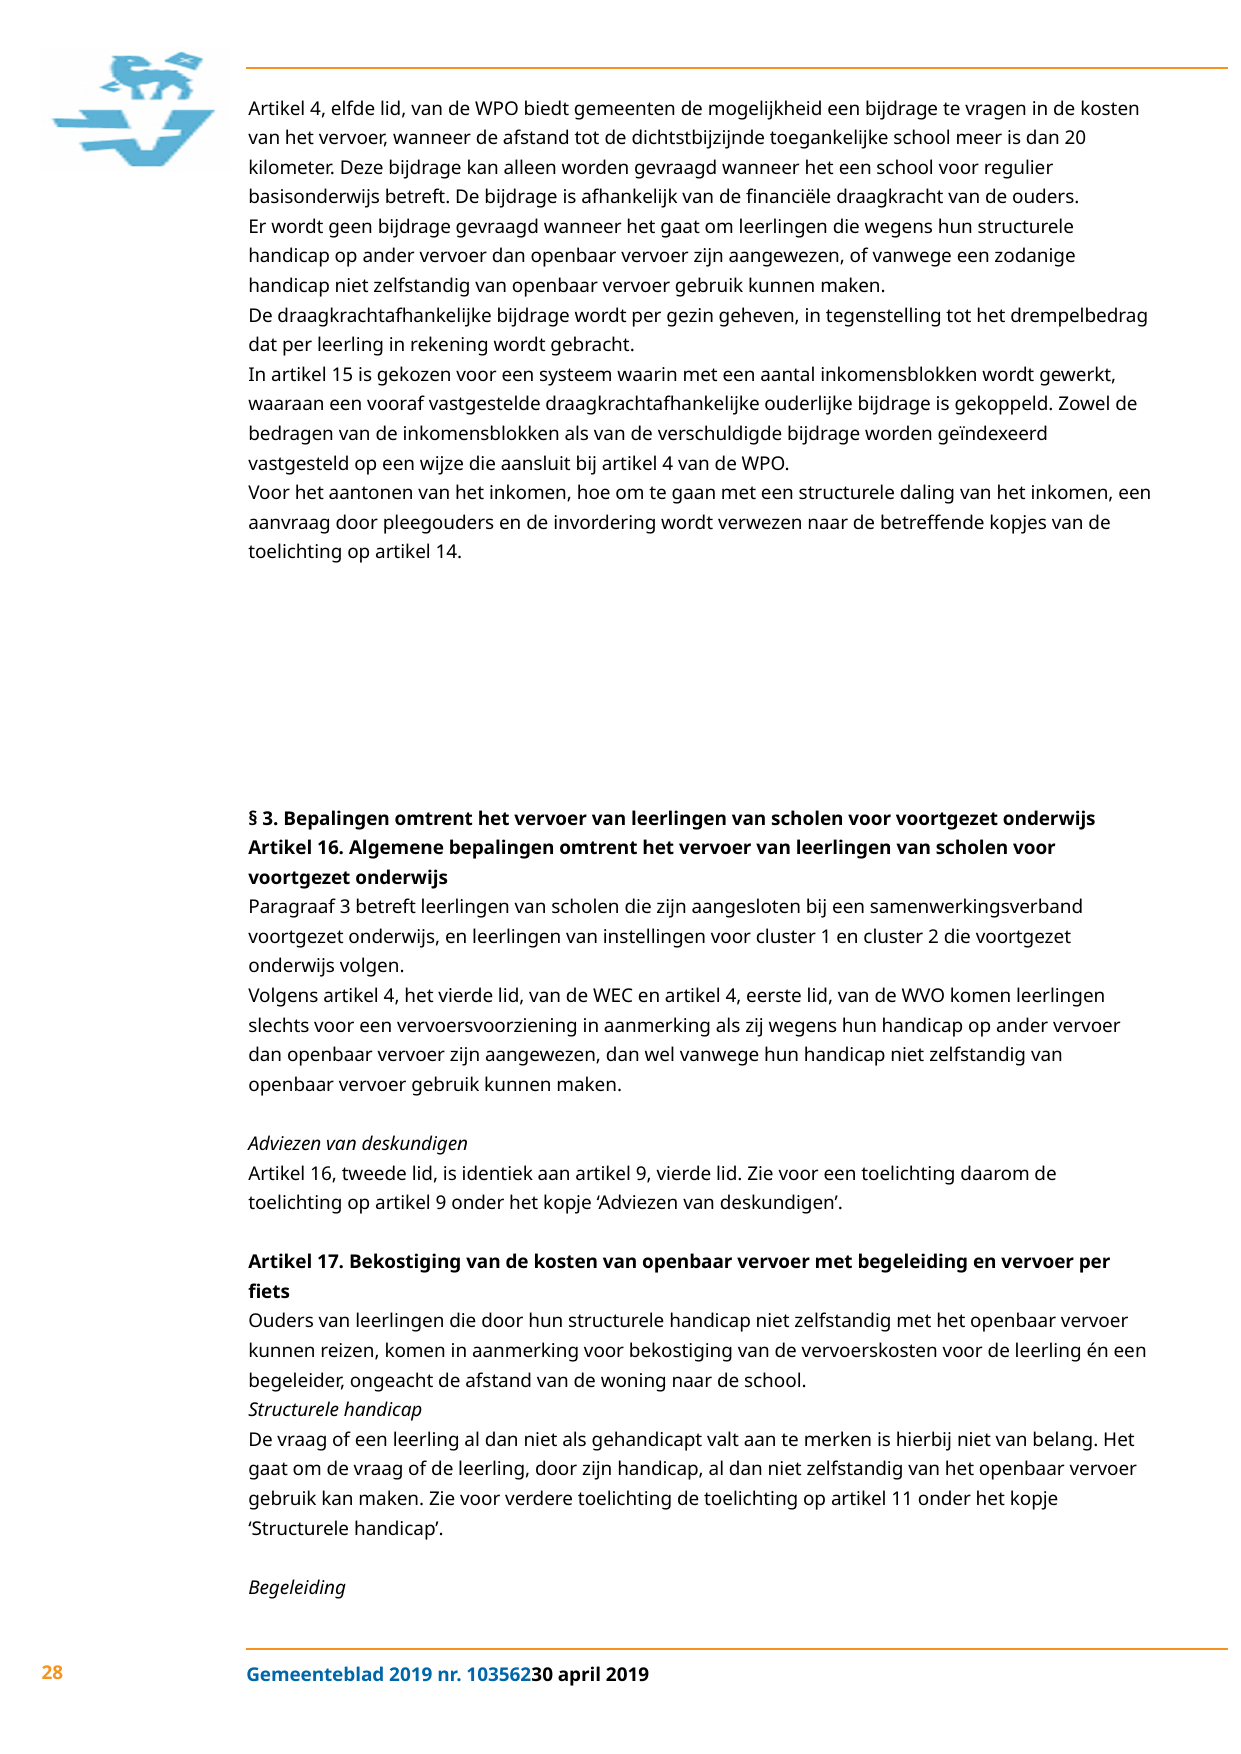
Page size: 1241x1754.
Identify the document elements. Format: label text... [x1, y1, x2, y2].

text Volgens artikel 4, het vierde lid, van de WEC en artikel 4, eerste lid, van de WVO komen leerlingen slechts voor een vervoersvoorziening in aanmerking als zij wegens hun handicap op ander vervoer dan openbaar vervoer zijn aangewezen, dan wel vanwege hun handicap niet zelfstandig van openbaar vervoer gebruik kunnen maken. [248, 982, 1152, 1097]
text Artikel 4, elfde lid, van de WPO biedt gemeenten de mogelijkheid een bijdrage te vragen in de kosten van het vervoer, wanneer de afstand tot de dichtstbijzijnde toegankelijke school meer is dan 20 kilometer. Deze bijdrage kan alleen worden gevraagd wanneer het een school voor regulier basisonderwijs betreft. De bijdrage is afhankelijk van de financiële draagkracht van de ouders. [248, 95, 1152, 209]
text Ouders van leerlingen die door hun structurele handicap niet zelfstandig met het openbaar vervoer kunnen reizen, komen in aanmerking voor bekostiging van de vervoerskosten voor de leerling én een begeleider, ongeacht de afstand van de woning naar de school. [248, 1308, 1152, 1393]
text Structurele handicap [248, 1396, 1152, 1422]
text Artikel 16. Algemene bepalingen omtrent het vervoer van leerlingen van scholen voor voortgezet onderwijs [248, 834, 1152, 890]
picture [41, 47, 231, 172]
text Adviezen van deskundigen [248, 1130, 1152, 1156]
text Paragraaf 3 betreft leerlingen van scholen die zijn aangesloten bij een samenwerkingsverband voortgezet onderwijs, en leerlingen van instellingen voor cluster 1 en cluster 2 die voortgezet onderwijs volgen. [248, 893, 1152, 978]
text De draagkrachtafhankelijke bijdrage wordt per gezin geheven, in tegenstelling tot het drempelbedrag dat per leerling in rekening wordt gebracht. [248, 302, 1152, 357]
text Er wordt geen bijdrage gevraagd wanneer het gaat om leerlingen die wegens hun structurele handicap op ander vervoer dan openbaar vervoer zijn aangewezen, of vanwege een zodanige handicap niet zelfstandig van openbaar vervoer gebruik kunnen maken. [248, 213, 1152, 298]
text De vraag of een leerling al dan niet als gehandicapt valt aan te merken is hierbij niet van belang. Het gaat om de vraag of de leerling, door zijn handicap, al dan niet zelfstandig van het openbaar vervoer gebruik kan maken. Zie voor verdere toelichting de toelichting op artikel 11 onder het kopje ‘Structurele handicap’. [248, 1426, 1152, 1541]
text Artikel 17. Bekostiging van de kosten van openbaar vervoer met begeleiding en vervoer per fiets [248, 1248, 1152, 1304]
text Artikel 16, tweede lid, is identiek aan artikel 9, vierde lid. Zie voor een toelichting daarom de toelichting op artikel 9 onder het kopje ‘Adviezen van deskundigen’. [248, 1160, 1152, 1215]
text § 3. Bepalingen omtrent het vervoer van leerlingen van scholen voor voortgezet onderwijs [248, 805, 1152, 831]
text In artikel 15 is gekozen voor een systeem waarin met een aantal inkomensblokken wordt gewerkt, waaraan een vooraf vastgestelde draagkrachtafhankelijke ouderlijke bijdrage is gekoppeld. Zowel de bedragen van de inkomensblokken als van de verschuldigde bijdrage worden geïndexeerd vastgesteld op een wijze die aansluit bij artikel 4 van de WPO. [248, 361, 1152, 476]
text Voor het aantonen van het inkomen, hoe om te gaan met een structurele daling van het inkomen, een aanvraag door pleegouders en de invordering wordt verwezen naar de betreffende kopjes van de toelichting op artikel 14. [248, 479, 1152, 564]
text Begeleiding [248, 1574, 1152, 1600]
